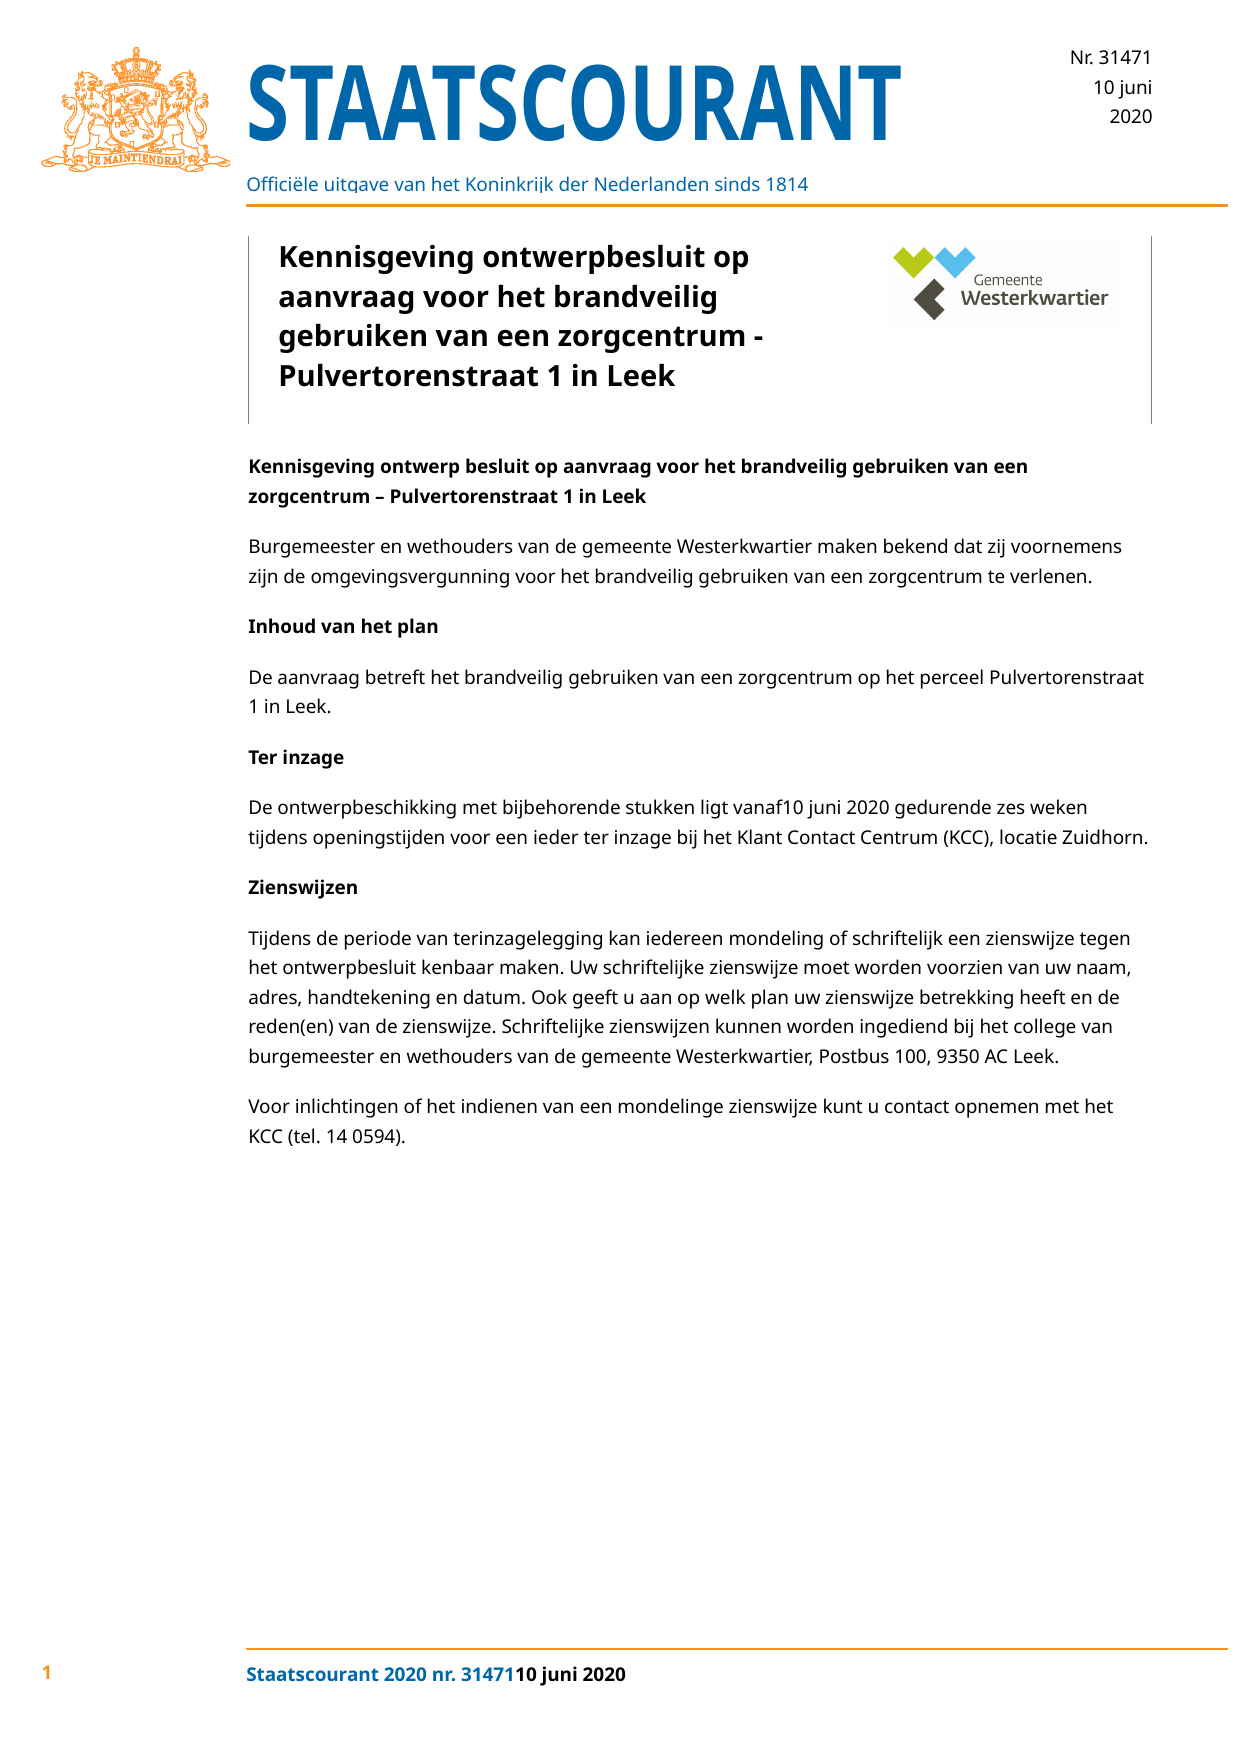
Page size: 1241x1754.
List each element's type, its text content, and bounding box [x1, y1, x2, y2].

text Kennisgeving ontwerp besluit op aanvraag voor het brandveilig gebruiken van een zorgcentrum – Pulvertorenstraat 1 in Leek [248, 454, 1152, 509]
text Inhoud van het plan [248, 614, 1152, 639]
text Ter inzage [248, 744, 1152, 770]
text Zienswijzen [248, 874, 1152, 900]
table_header [850, 236, 1151, 424]
text Burgemeester en wethouders van de gemeente Westerkwartier maken bekend dat zij voornemens zijn de omgevingsvergunning voor het brandveilig gebruiken van een zorgcentrum te verlenen. [248, 534, 1152, 589]
text De aanvraag betreft het brandveilig gebruiken van een zorgcentrum op het perceel Pulvertorenstraat 1 in Leek. [248, 664, 1152, 719]
text De ontwerpbeschikking met bijbehorende stukken ligt vanaf10 juni 2020 gedurende zes weken tijdens openingstijden voor een ieder ter inzage bij het Klant Contact Centrum (KCC), locatie Zuidhorn. [248, 794, 1152, 850]
picture [41, 47, 231, 172]
picture [882, 236, 1119, 331]
text Voor inlichtingen of het indienen van een mondelinge zienswijze kunt u contact opnemen met het KCC (tel. 14 0594). [248, 1094, 1152, 1149]
text Tijdens de periode van terinzagelegging kan iedereen mondeling of schriftelijk een zienswijze tegen het ontwerpbesluit kenbaar maken. Uw schriftelijke zienswijze moet worden voorzien van uw naam, adres, handtekening en datum. Ook geeft u aan op welk plan uw zienswijze betrekking heeft en de reden(en) van de zienswijze. Schriftelijke zienswijzen kunnen worden ingediend bij het college van burgemeester en wethouders van de gemeente Westerkwartier, Postbus 100, 9350 AC Leek. [248, 925, 1152, 1069]
table_header Kennisgeving ontwerpbesluit op aanvraag voor het brandveilig gebruiken van een zorgcentrum - Pulvertorenstraat 1 in Leek [249, 236, 850, 424]
